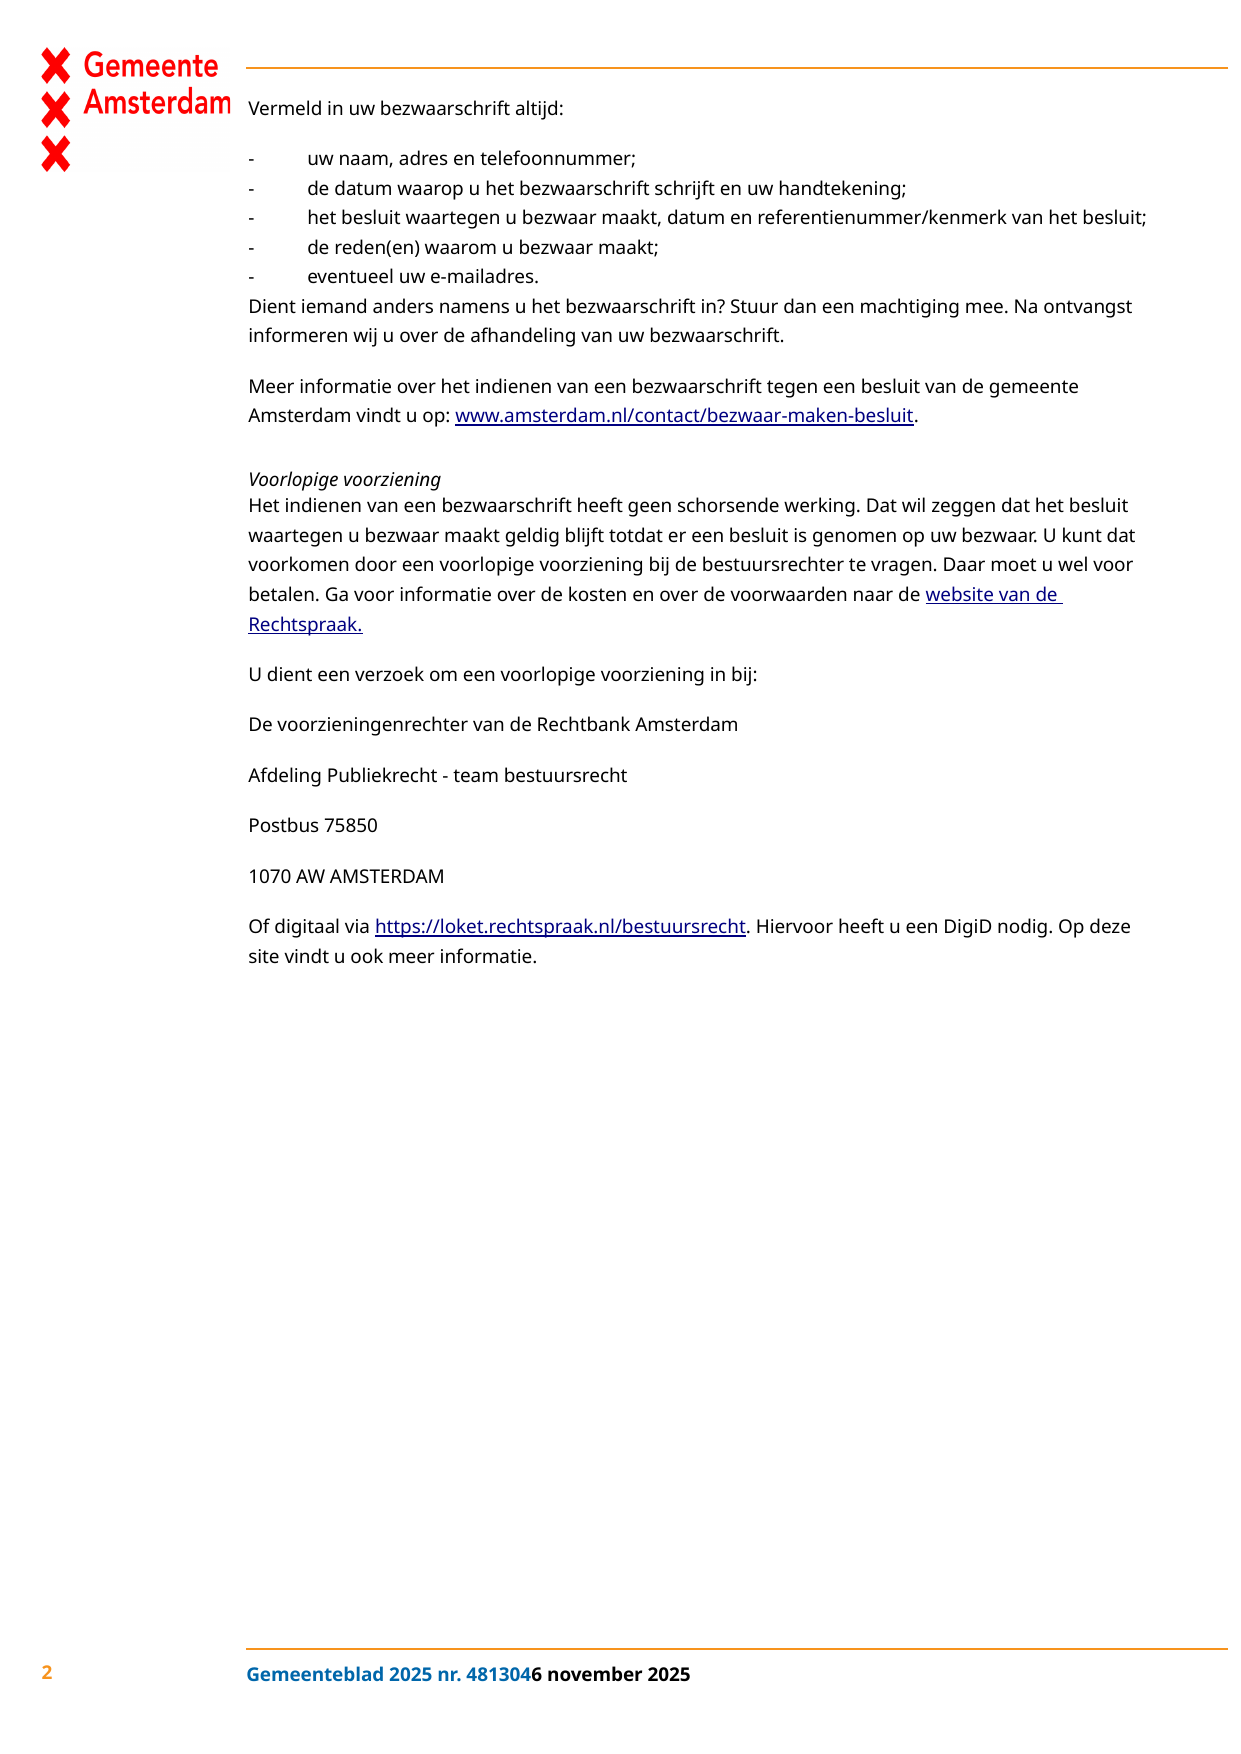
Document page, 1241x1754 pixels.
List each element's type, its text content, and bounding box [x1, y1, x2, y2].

picture [41, 47, 231, 172]
text Vermeld in uw bezwaarschrift altijd: [248, 95, 1152, 121]
text 1070 AW AMSTERDAM [248, 863, 1152, 888]
text Postbus 75850 [248, 812, 1152, 838]
list uw naam, adres en telefoonnummer; [248, 145, 1152, 171]
list de datum waarop u het bezwaarschrift schrijft en uw handtekening; [248, 175, 1152, 201]
text U dient een verzoek om een voorlopige voorziening in bij: [248, 661, 1152, 687]
text De voorzieningenrechter van de Rechtbank Amsterdam [248, 712, 1152, 737]
text Afdeling Publiekrecht - team bestuursrecht [248, 762, 1152, 788]
list het besluit waartegen u bezwaar maakt, datum en referentienummer/kenmerk van het besluit; [248, 204, 1152, 230]
text Dient iemand anders namens u het bezwaarschrift in? Stuur dan een machtiging mee. Na ontvangst informeren wij u over de afhandeling van uw bezwaarschrift. [248, 293, 1152, 348]
text Het indienen van een bezwaarschrift heeft geen schorsende werking. Dat wil zeggen dat het besluit waartegen u bezwaar maakt geldig blijft totdat er een besluit is genomen op uw bezwaar. U kunt dat voorkomen door een voorlopige voorziening bij de bestuursrechter te vragen. Daar moet u wel voor betalen. Ga voor informatie over de kosten en over de voorwaarden naar de website van de Rechtspraak. [248, 492, 1152, 636]
text Voorlopige voorziening [248, 467, 1152, 492]
text Of digitaal via https://loket.rechtspraak.nl/bestuursrecht. Hiervoor heeft u een DigiD nodig. Op deze site vindt u ook meer informatie. [248, 913, 1152, 968]
list eventueel uw e-mailadres. [248, 263, 1152, 289]
text Meer informatie over het indienen van een bezwaarschrift tegen een besluit van de gemeente Amsterdam vindt u op: www.amsterdam.nl/contact/bezwaar-maken-besluit. [248, 373, 1152, 428]
list de reden(en) waarom u bezwaar maakt; [248, 234, 1152, 260]
